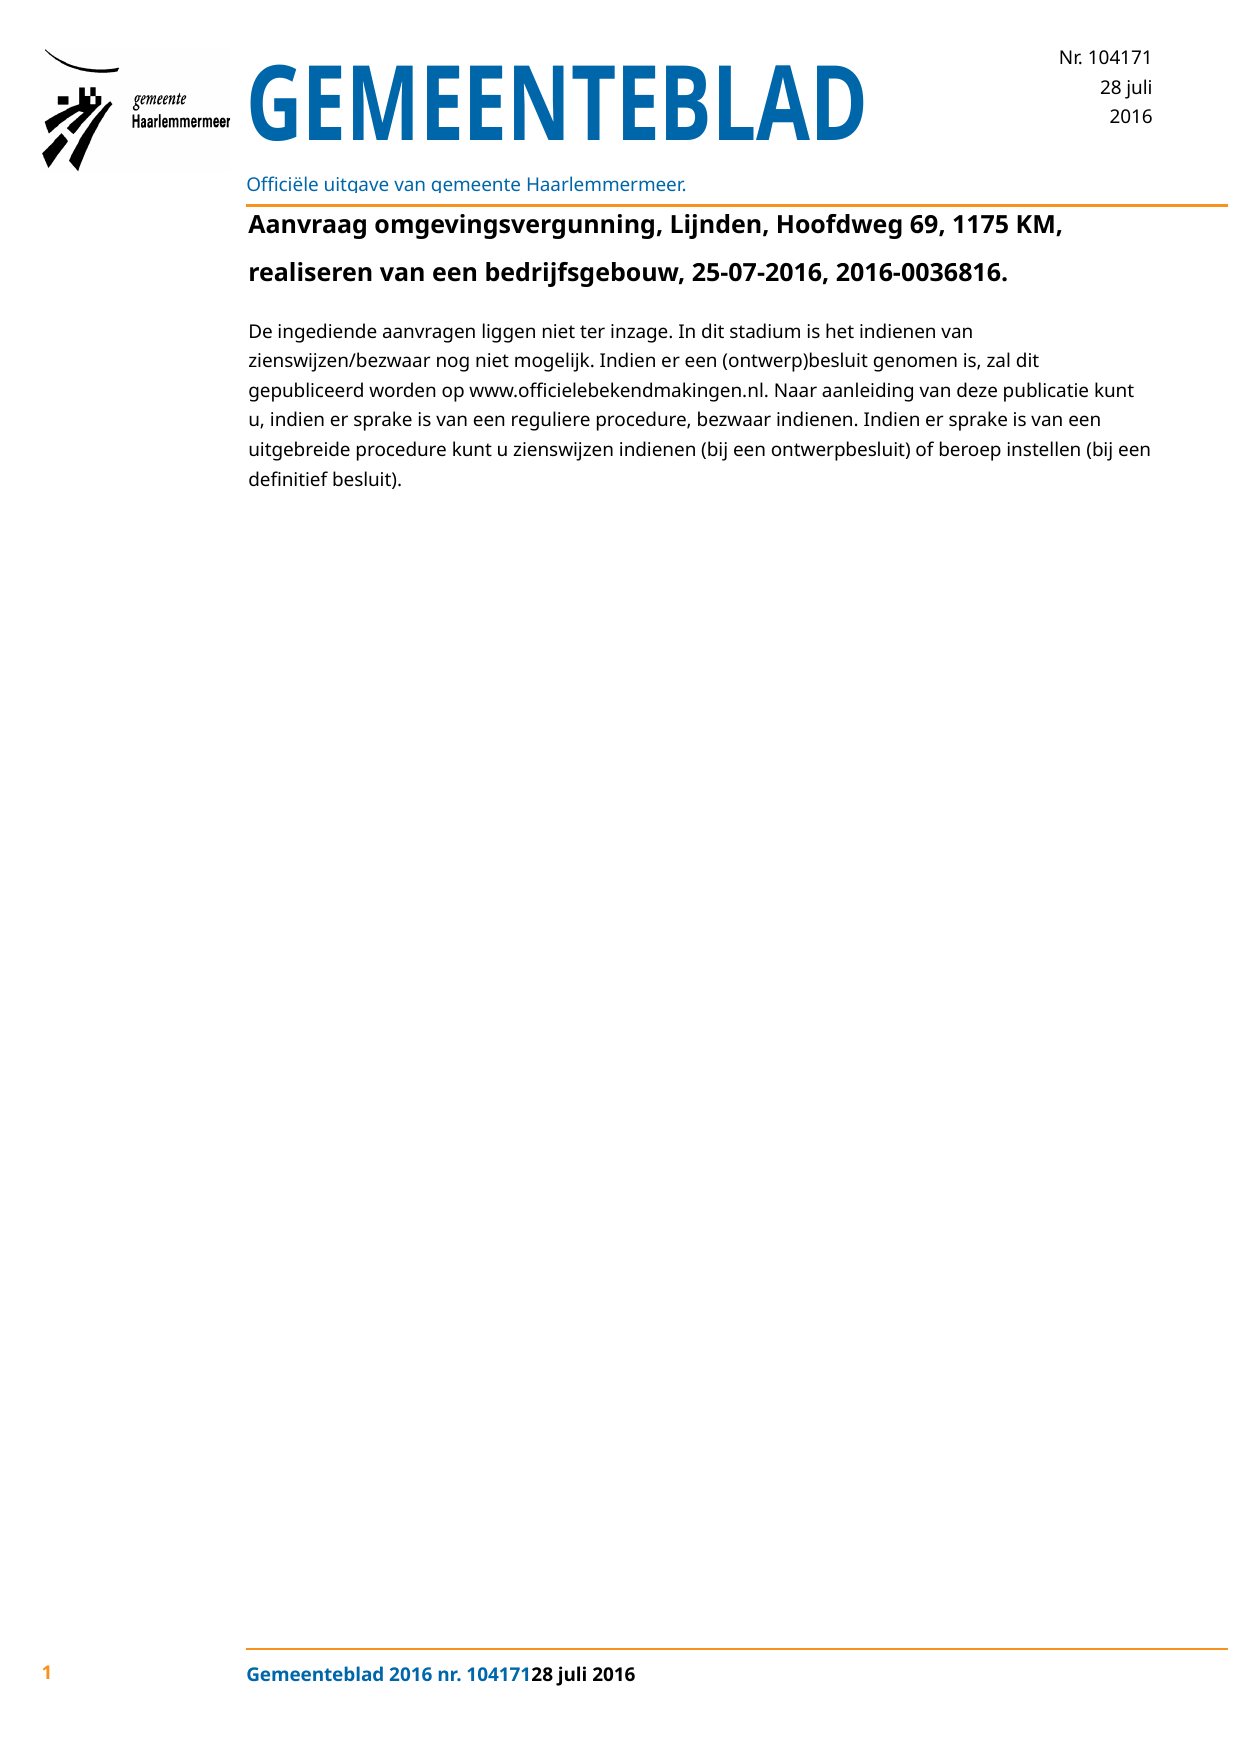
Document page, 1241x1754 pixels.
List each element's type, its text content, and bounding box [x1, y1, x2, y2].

text De ingediende aanvragen liggen niet ter inzage. In dit stadium is het indienen van zienswijzen/bezwaar nog niet mogelijk. Indien er een (ontwerp)besluit genomen is, zal dit gepubliceerd worden op www.officielebekendmakingen.nl. Naar aanleiding van deze publicatie kunt u, indien er sprake is van een reguliere procedure, bezwaar indienen. Indien er sprake is van een uitgebreide procedure kunt u zienswijzen indienen (bij een ontwerpbesluit) of beroep instellen (bij een definitief besluit). [248, 318, 1152, 492]
picture [41, 47, 231, 172]
text Aanvraag omgevingsvergunning, Lijnden, Hoofdweg 69, 1175 KM, realiseren van een bedrijfsgebouw, 25-07-2016, 2016-0036816. [248, 207, 1152, 288]
